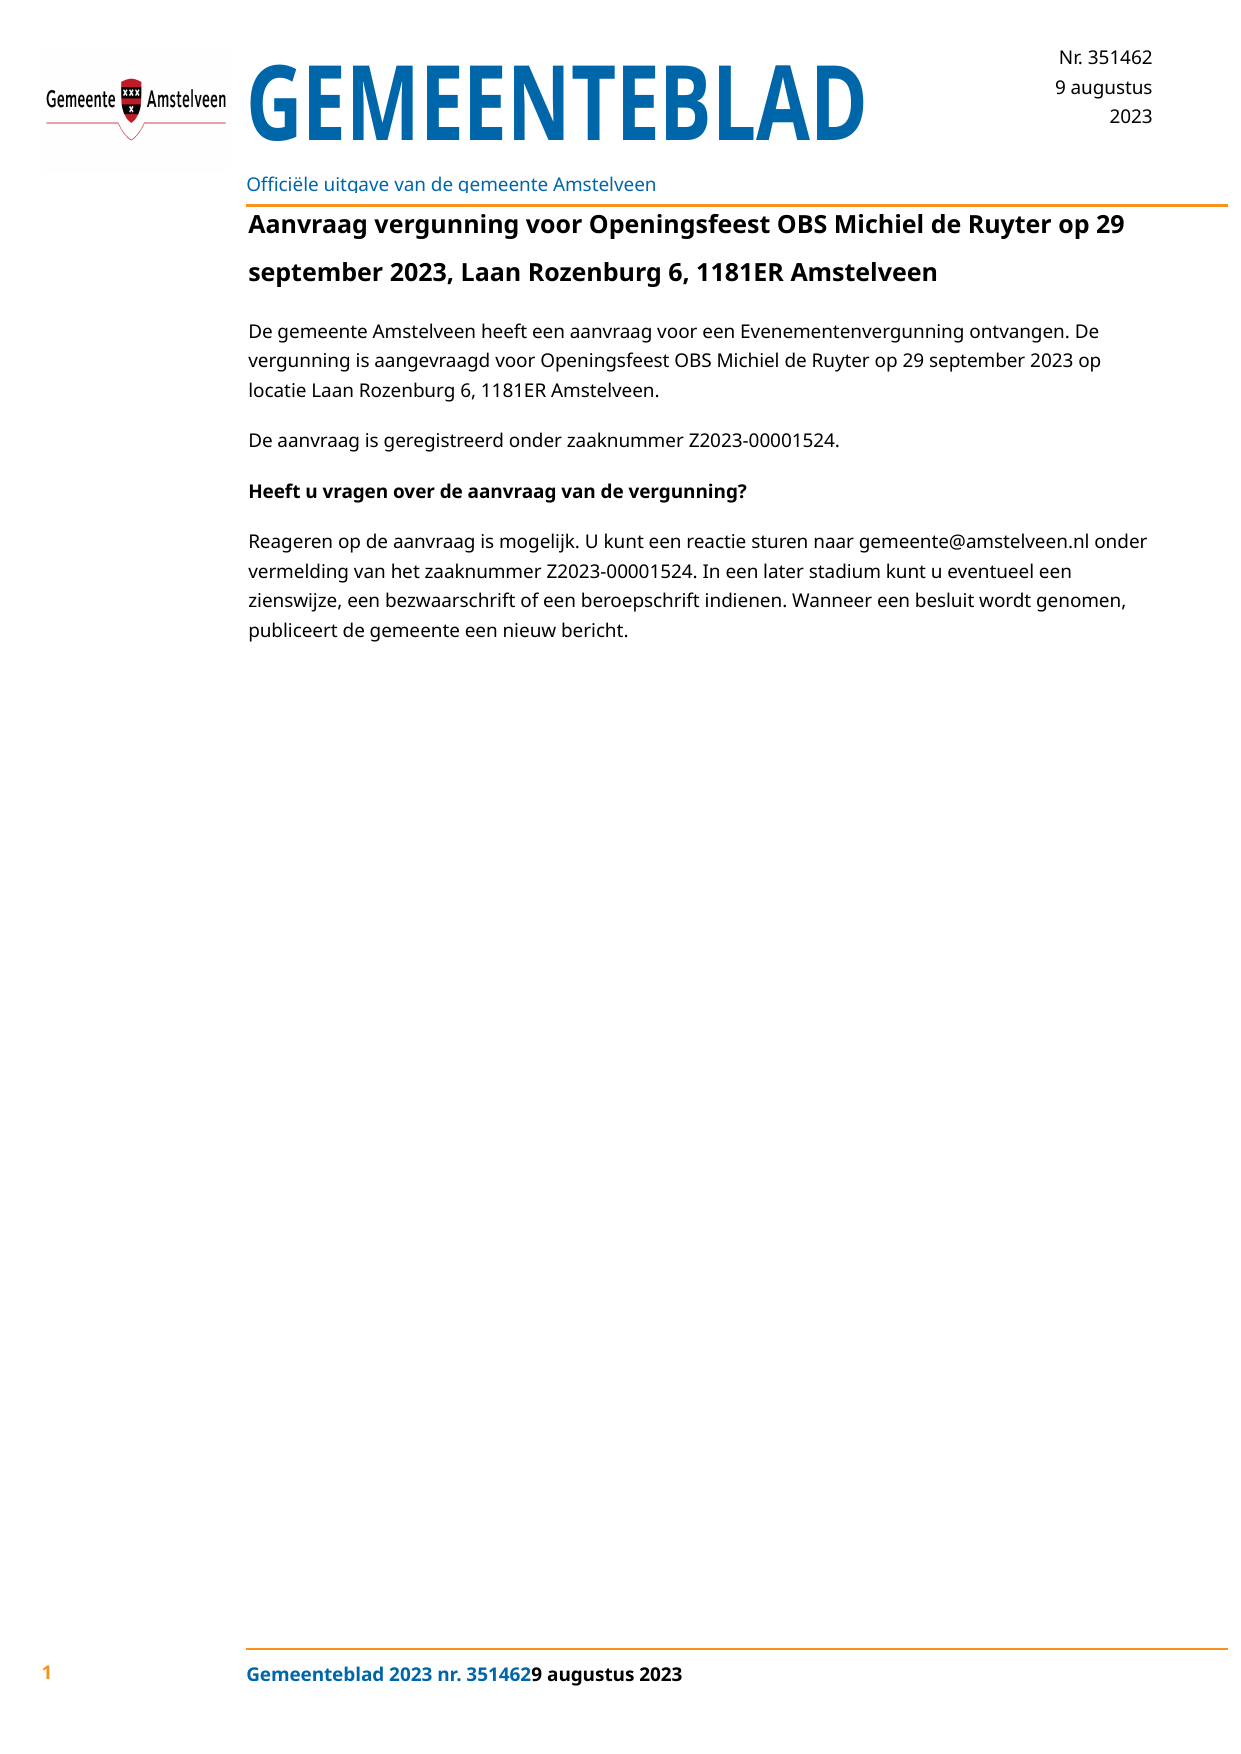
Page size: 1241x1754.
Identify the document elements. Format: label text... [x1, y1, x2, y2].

text De gemeente Amstelveen heeft een aanvraag voor een Evenementenvergunning ontvangen. De vergunning is aangevraagd voor Openingsfeest OBS Michiel de Ruyter op 29 september 2023 op locatie Laan Rozenburg 6, 1181ER Amstelveen. [248, 318, 1152, 403]
text De aanvraag is geregistreerd onder zaaknummer Z2023-00001524. [248, 427, 1152, 453]
text Reageren op de aanvraag is mogelijk. U kunt een reactie sturen naar gemeente@amstelveen.nl onder vermelding van het zaaknummer Z2023-00001524. In een later stadium kunt u eventueel een zienswijze, een bezwaarschrift of een beroepschrift indienen. Wanneer een besluit wordt genomen, publiceert de gemeente een nieuw bericht. [248, 528, 1152, 643]
picture [41, 47, 231, 172]
text Heeft u vragen over de aanvraag van de vergunning? [248, 478, 1152, 504]
text Aanvraag vergunning voor Openingsfeest OBS Michiel de Ruyter op 29 september 2023, Laan Rozenburg 6, 1181ER Amstelveen [248, 207, 1152, 288]
